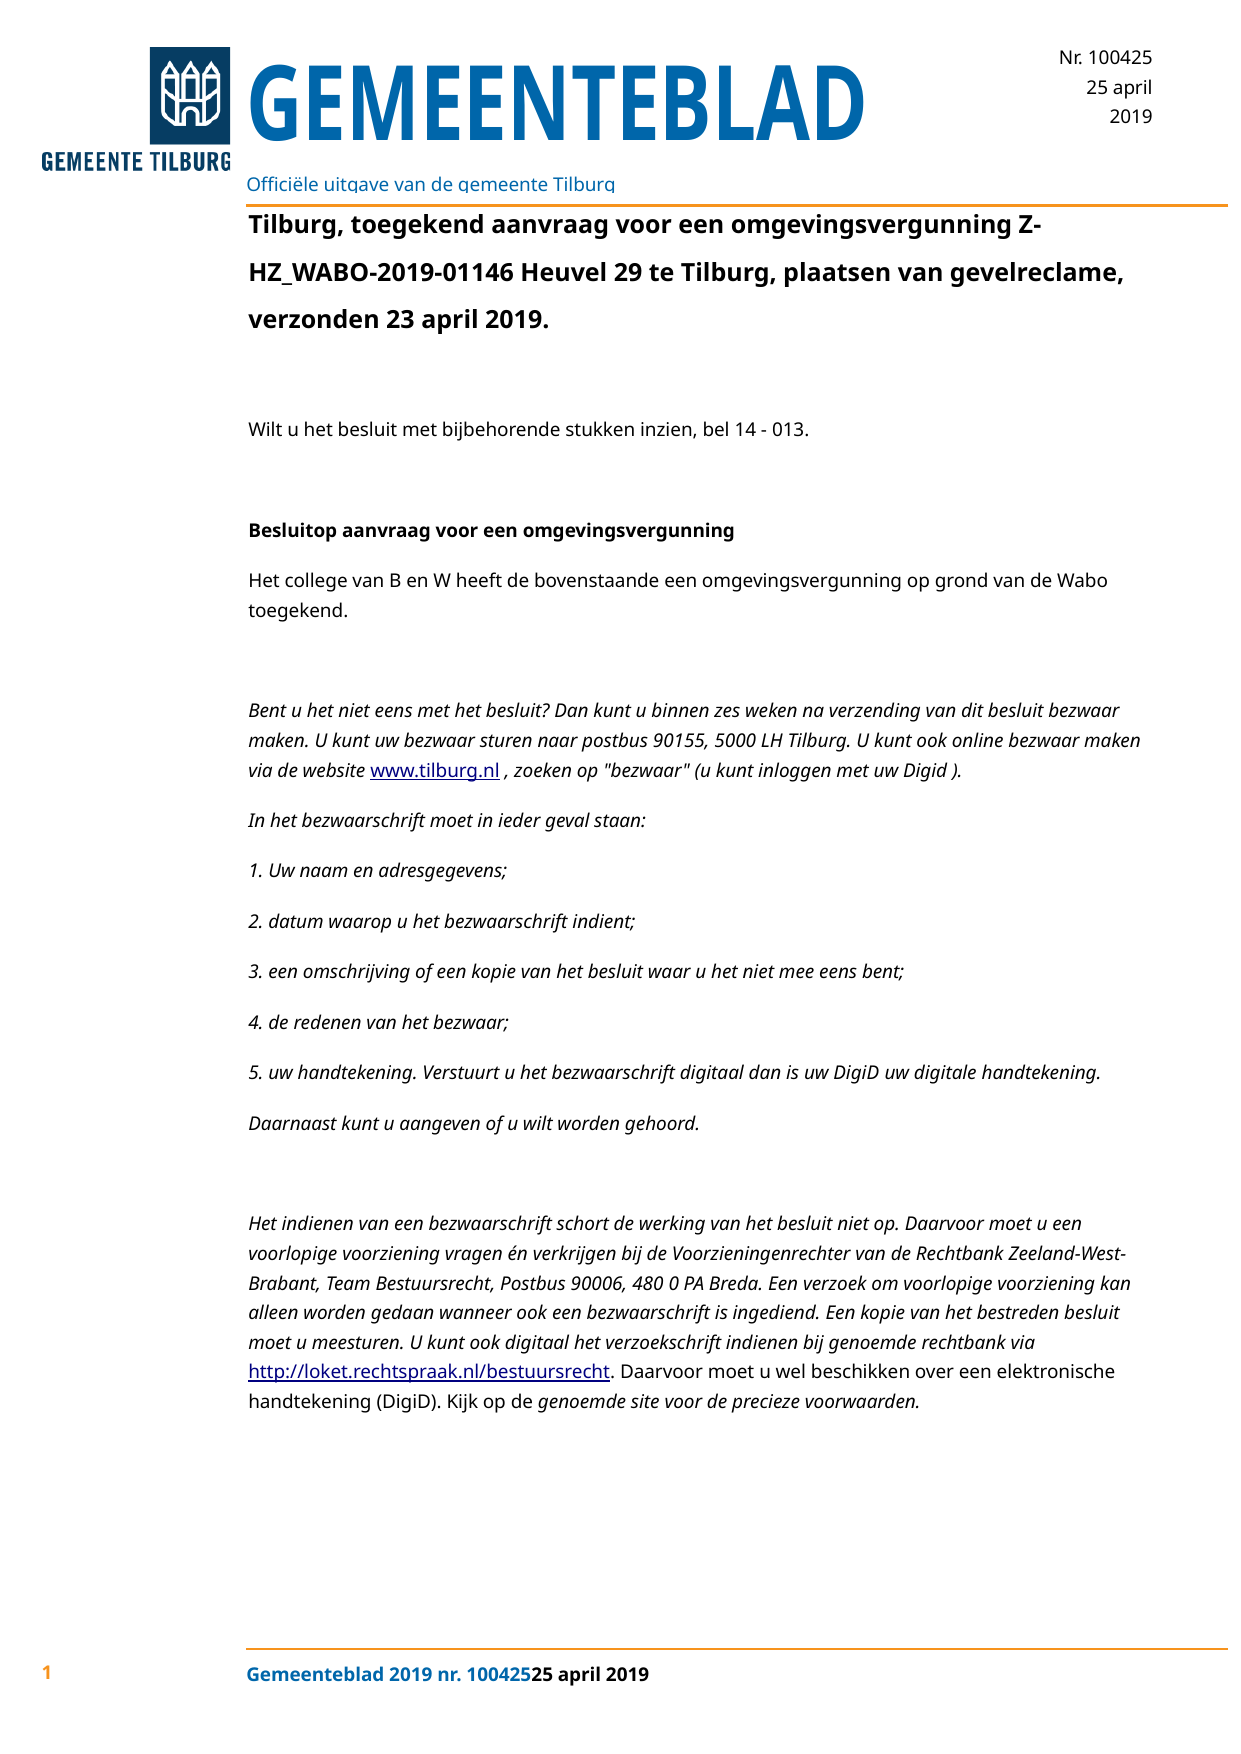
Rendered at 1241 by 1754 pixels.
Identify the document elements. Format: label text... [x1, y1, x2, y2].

text Bent u het niet eens met het besluit? Dan kunt u binnen zes weken na verzending van dit besluit bezwaar maken. U kunt uw bezwaar sturen naar postbus 90155, 5000 LH Tilburg. U kunt ook online bezwaar maken via de website www.tilburg.nl , zoeken op "bezwaar" (u kunt inloggen met uw Digid ). [248, 698, 1152, 782]
text Wilt u het besluit met bijbehorende stukken inzien, bel 14 - 013. [248, 416, 1152, 442]
text Daarnaast kunt u aangeven of u wilt worden gehoord. [248, 1110, 1152, 1135]
picture [41, 47, 231, 172]
text 4. de redenen van het bezwaar; [248, 1009, 1152, 1034]
text 2. datum waarop u het bezwaarschrift indient; [248, 908, 1152, 934]
text In het bezwaarschrift moet in ieder geval staan: [248, 807, 1152, 833]
text Het college van B en W heeft de bovenstaande een omgevingsvergunning op grond van de Wabo toegekend. [248, 567, 1152, 622]
text 5. uw handtekening. Verstuurt u het bezwaarschrift digitaal dan is uw DigiD uw digitale handtekening. [248, 1059, 1152, 1085]
text 3. een omschrijving of een kopie van het besluit waar u het niet mee eens bent; [248, 958, 1152, 984]
text Tilburg, toegekend aanvraag voor een omgevingsvergunning Z-HZ_WABO-2019-01146 Heuvel 29 te Tilburg, plaatsen van gevelreclame, verzonden 23 april 2019. [248, 207, 1152, 336]
text 1. Uw naam en adresgegevens; [248, 858, 1152, 883]
text Besluitop aanvraag voor een omgevingsvergunning [248, 517, 1152, 542]
text Het indienen van een bezwaarschrift schort de werking van het besluit niet op. Daarvoor moet u een voorlopige voorziening vragen én verkrijgen bij de Voorzieningenrechter van de Rechtbank Zeeland-West-Brabant, Team Bestuursrecht, Postbus 90006, 480 0 PA Breda. Een verzoek om voorlopige voorziening kan alleen worden gedaan wanneer ook een bezwaarschrift is ingediend. Een kopie van het bestreden besluit moet u meesturen. U kunt ook digitaal het verzoekschrift indienen bij genoemde rechtbank via http://loket.rechtspraak.nl/bestuursrecht. Daarvoor moet u wel beschikken over een elektronische handtekening (DigiD). Kijk op de genoemde site voor de precieze voorwaarden. [248, 1211, 1152, 1414]
